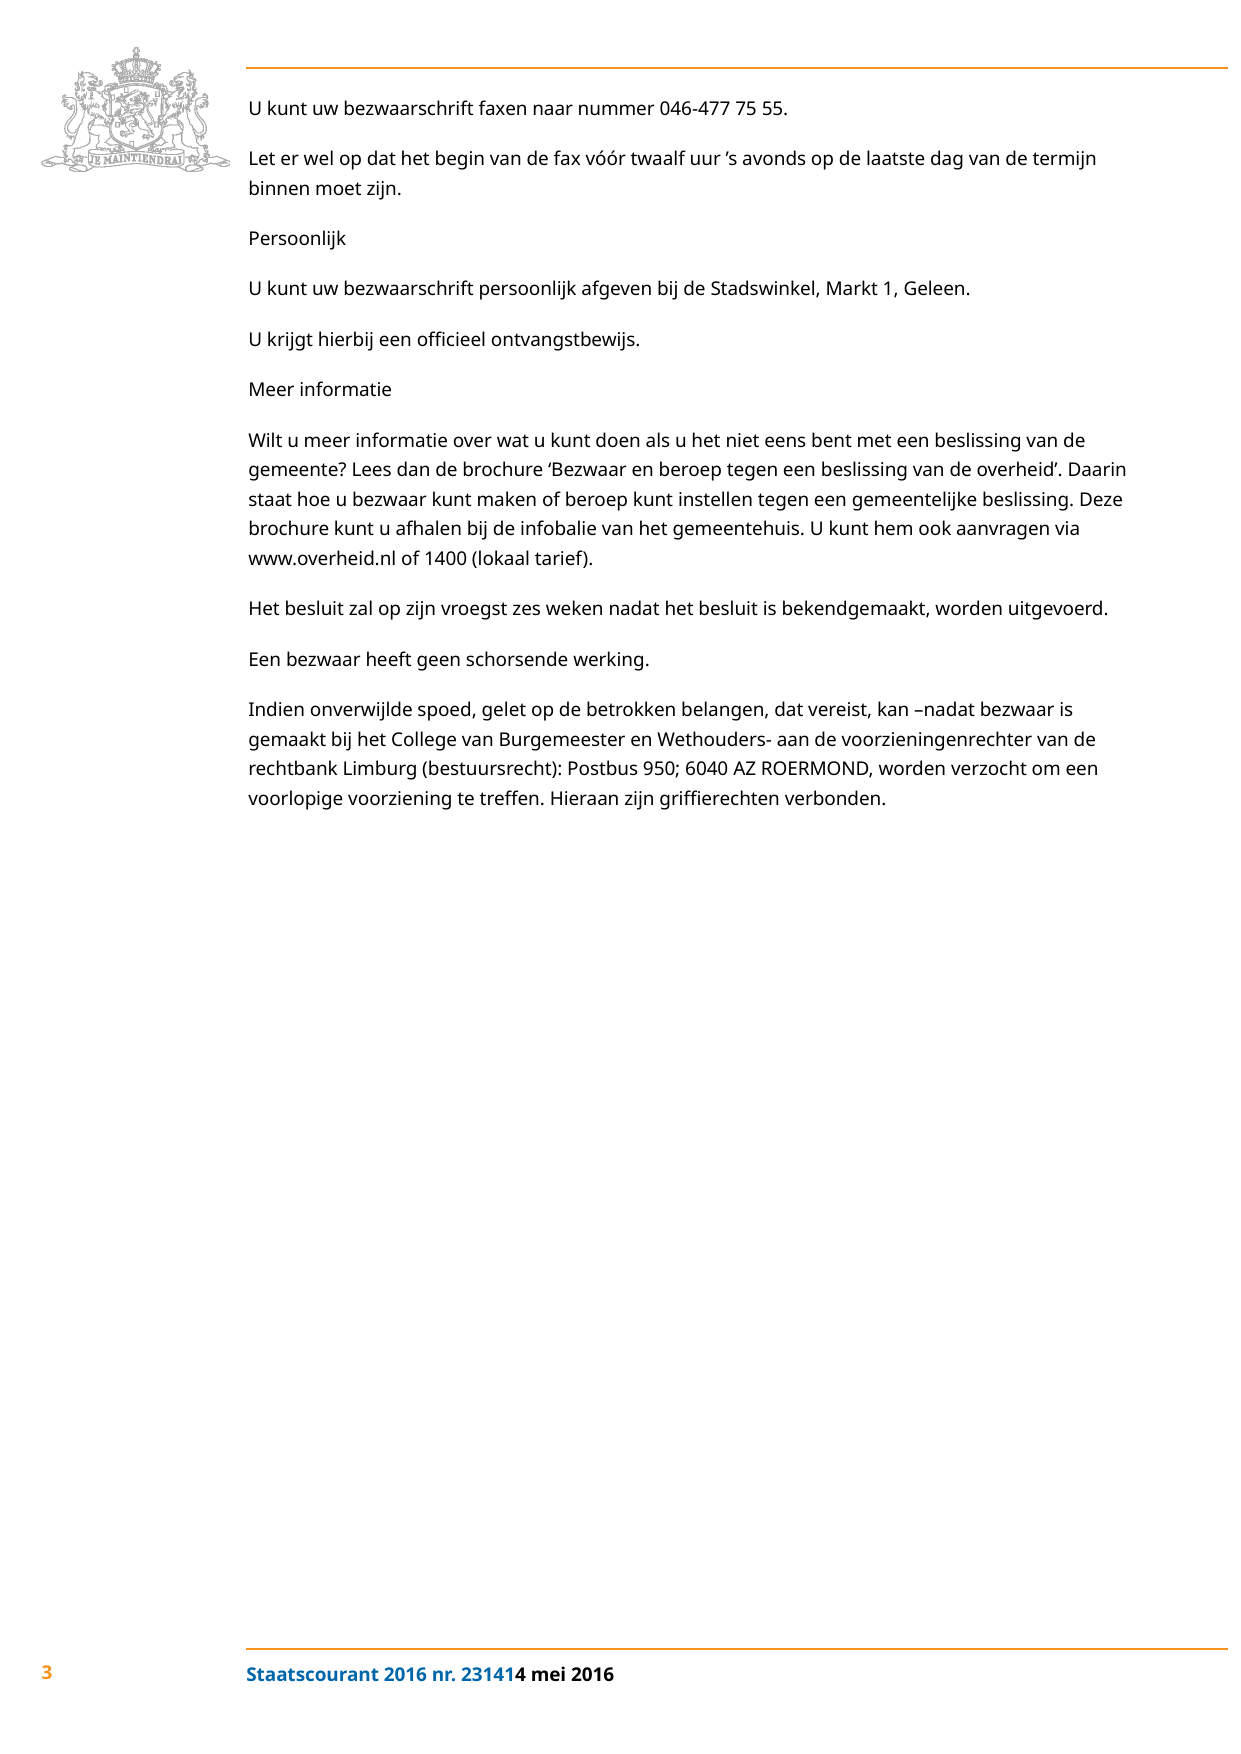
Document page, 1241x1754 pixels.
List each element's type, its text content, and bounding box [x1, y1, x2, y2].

text Het besluit zal op zijn vroegst zes weken nadat het besluit is bekendgemaakt, worden uitgevoerd. [248, 596, 1152, 621]
text Meer informatie [248, 376, 1152, 402]
text U kunt uw bezwaarschrift faxen naar nummer 046-477 75 55. [248, 95, 1152, 121]
text U kunt uw bezwaarschrift persoonlijk afgeven bij de Stadswinkel, Markt 1, Geleen. [248, 276, 1152, 301]
picture [41, 47, 231, 172]
text Indien onverwijlde spoed, gelet op de betrokken belangen, dat vereist, kan –nadat bezwaar is gemaakt bij het College van Burgemeester en Wethouders- aan de voorzieningenrechter van de rechtbank Limburg (bestuursrecht): Postbus 950; 6040 AZ ROERMOND, worden verzocht om een voorlopige voorziening te treffen. Hieraan zijn griffierechten verbonden. [248, 696, 1152, 811]
text U krijgt hierbij een officieel ontvangstbewijs. [248, 326, 1152, 352]
text Een bezwaar heeft geen schorsende werking. [248, 646, 1152, 672]
text Let er wel op dat het begin van de fax vóór twaalf uur ’s avonds op de laatste dag van de termijn binnen moet zijn. [248, 145, 1152, 201]
text Wilt u meer informatie over wat u kunt doen als u het niet eens bent met een beslissing van de gemeente? Lees dan de brochure ‘Bezwaar en beroep tegen een beslissing van de overheid’. Daarin staat hoe u bezwaar kunt maken of beroep kunt instellen tegen een gemeentelijke beslissing. Deze brochure kunt u afhalen bij de infobalie van het gemeentehuis. U kunt hem ook aanvragen via www.overheid.nl of 1400 (lokaal tarief). [248, 427, 1152, 571]
text Persoonlijk [248, 225, 1152, 251]
